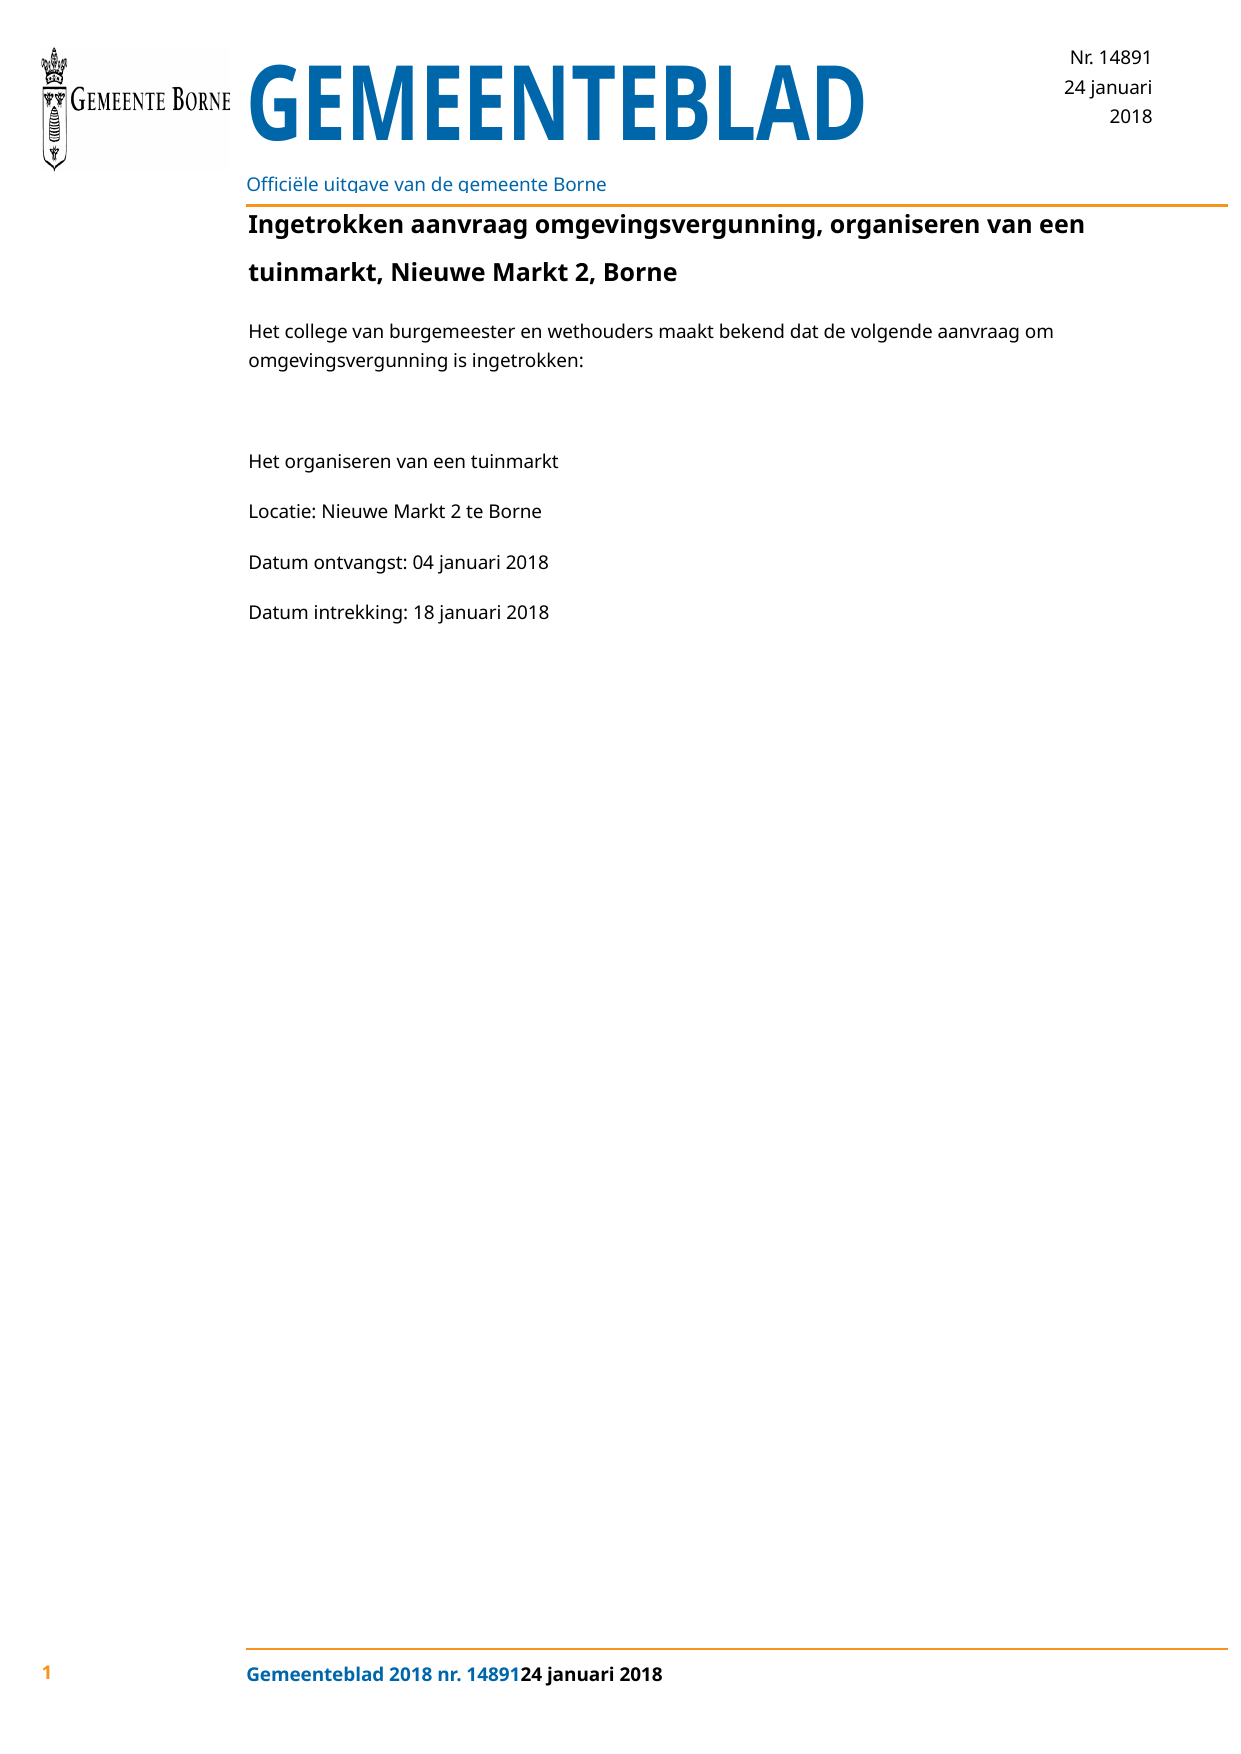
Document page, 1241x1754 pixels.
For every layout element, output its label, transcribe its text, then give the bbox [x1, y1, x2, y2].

text Ingetrokken aanvraag omgevingsvergunning, organiseren van een tuinmarkt, Nieuwe Markt 2, Borne [248, 207, 1152, 288]
text Datum intrekking: 18 januari 2018 [248, 599, 1152, 625]
text Het college van burgemeester en wethouders maakt bekend dat de volgende aanvraag om omgevingsvergunning is ingetrokken: [248, 318, 1152, 373]
text Datum ontvangst: 04 januari 2018 [248, 549, 1152, 575]
text Locatie: Nieuwe Markt 2 te Borne [248, 499, 1152, 524]
picture [41, 47, 231, 172]
text Het organiseren van een tuinmarkt [248, 448, 1152, 474]
